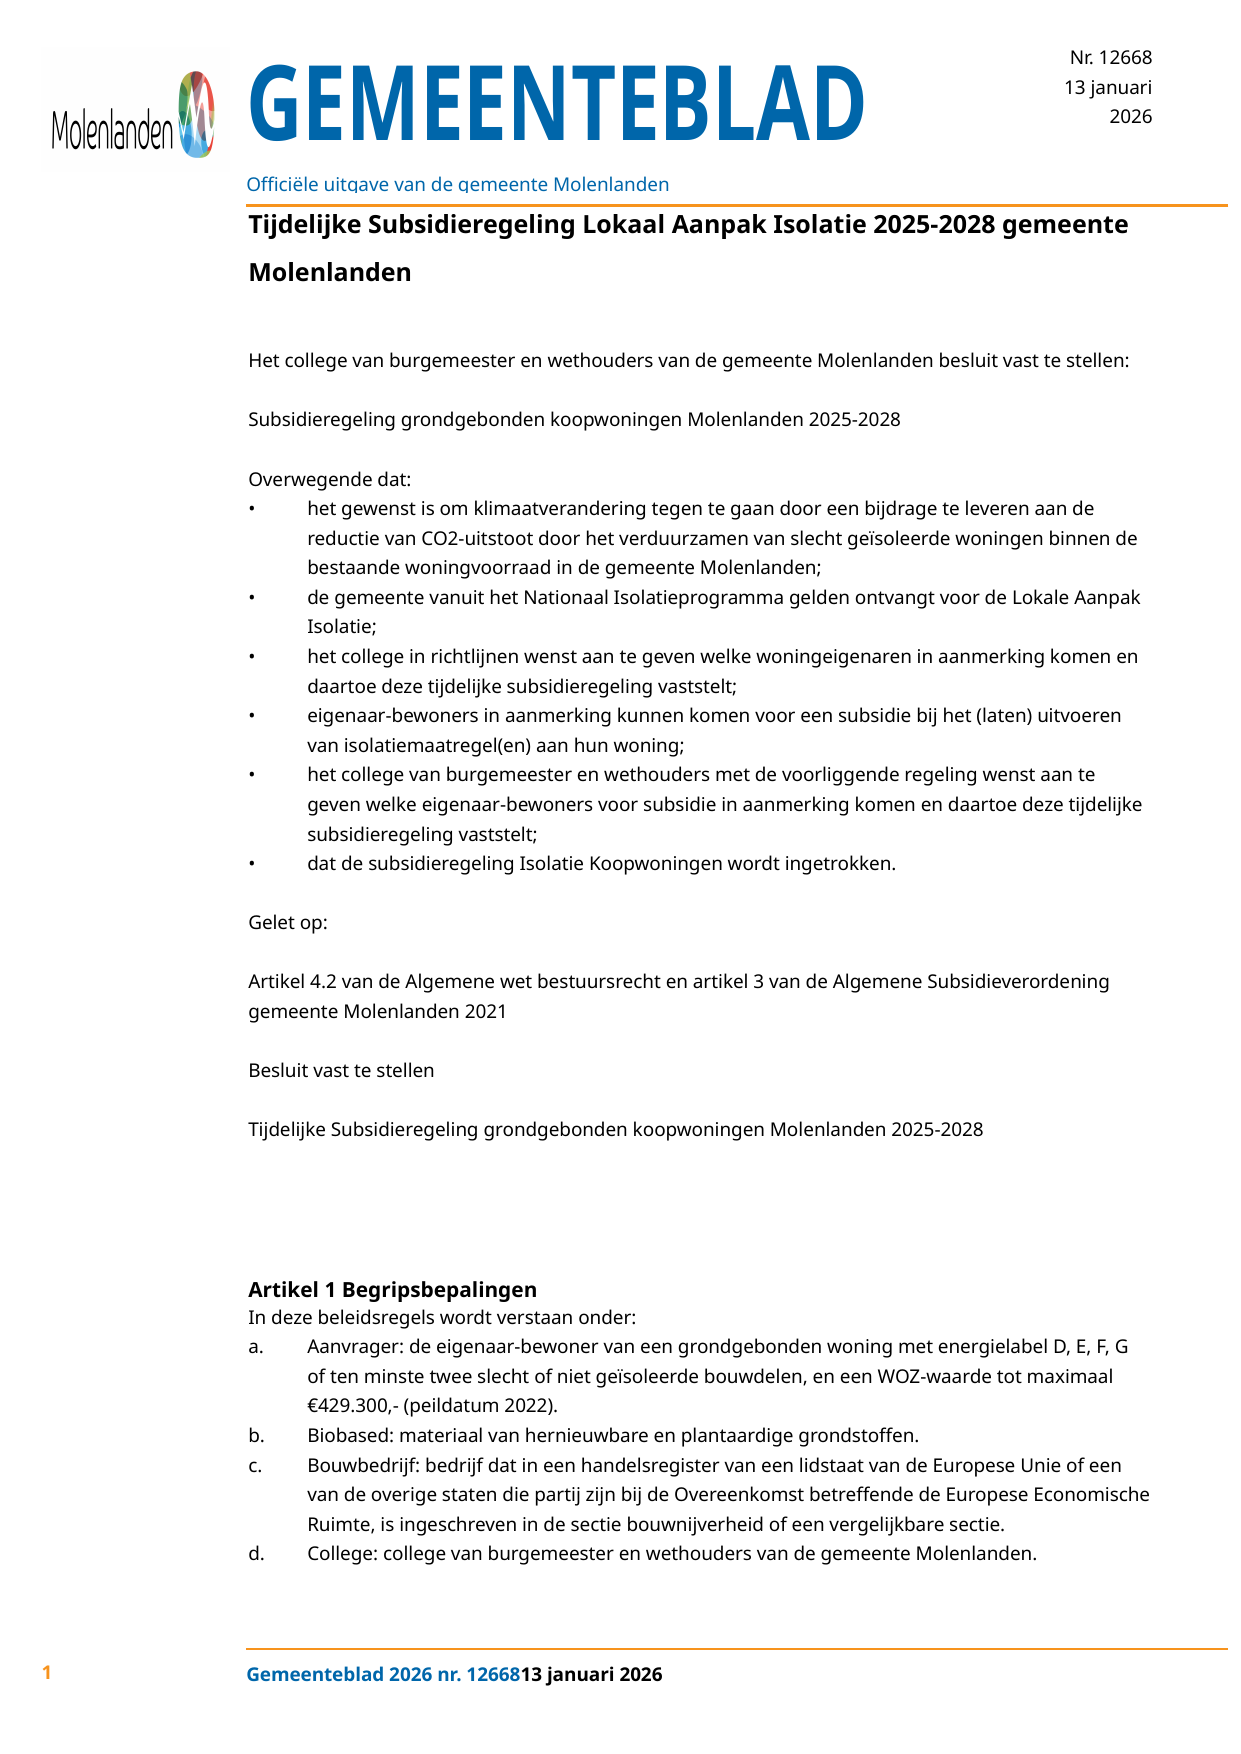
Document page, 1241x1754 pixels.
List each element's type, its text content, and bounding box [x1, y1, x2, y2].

text In deze beleidsregels wordt verstaan onder: [248, 1304, 1152, 1330]
text Besluit vast te stellen [248, 1057, 1152, 1083]
list Biobased: materiaal van hernieuwbare en plantaardige grondstoffen. [248, 1422, 1152, 1448]
text Het college van burgemeester en wethouders van de gemeente Molenlanden besluit vast te stellen: [248, 347, 1152, 373]
text Artikel 4.2 van de Algemene wet bestuursrecht en artikel 3 van de Algemene Subsidieverordening gemeente Molenlanden 2021 [248, 969, 1152, 1024]
picture [41, 47, 231, 172]
list eigenaar-bewoners in aanmerking kunnen komen voor een subsidie bij het (laten) uitvoeren van isolatiemaatregel(en) aan hun woning; [248, 702, 1152, 758]
text Subsidieregeling grondgebonden koopwoningen Molenlanden 2025-2028 [248, 407, 1152, 432]
list het college van burgemeester en wethouders met de voorliggende regeling wenst aan te geven welke eigenaar-bewoners voor subsidie in aanmerking komen en daartoe deze tijdelijke subsidieregeling vaststelt; [248, 762, 1152, 847]
text Gelet op: [248, 909, 1152, 935]
list College: college van burgemeester en wethouders van de gemeente Molenlanden. [248, 1541, 1152, 1566]
text Overwegende dat: [248, 466, 1152, 492]
text Tijdelijke Subsidieregeling grondgebonden koopwoningen Molenlanden 2025-2028 [248, 1117, 1152, 1142]
list Bouwbedrijf: bedrijf dat in een handelsregister van een lidstaat van de Europese Unie of een van de overige staten die partij zijn bij de Overeenkomst betreffende de Europese Economische Ruimte, is ingeschreven in de sectie bouwnijverheid of een vergelijkbare sectie. [248, 1452, 1152, 1537]
list het college in richtlijnen wenst aan te geven welke woningeigenaren in aanmerking komen en daartoe deze tijdelijke subsidieregeling vaststelt; [248, 643, 1152, 699]
list dat de subsidieregeling Isolatie Koopwoningen wordt ingetrokken. [248, 850, 1152, 876]
list Aanvrager: de eigenaar-bewoner van een grondgebonden woning met energielabel D, E, F, G of ten minste twee slecht of niet geïsoleerde bouwdelen, en een WOZ-waarde tot maximaal €429.300,- (peildatum 2022). [248, 1333, 1152, 1418]
list de gemeente vanuit het Nationaal Isolatieprogramma gelden ontvangt voor de Lokale Aanpak Isolatie; [248, 584, 1152, 639]
text Tijdelijke Subsidieregeling Lokaal Aanpak Isolatie 2025-2028 gemeente Molenlanden [248, 207, 1152, 288]
text Artikel 1 Begripsbepalingen [248, 1276, 1152, 1304]
list het gewenst is om klimaatverandering tegen te gaan door een bijdrage te leveren aan de reductie van CO2-uitstoot door het verduurzamen van slecht geïsoleerde woningen binnen de bestaande woningvoorraad in de gemeente Molenlanden; [248, 495, 1152, 580]
